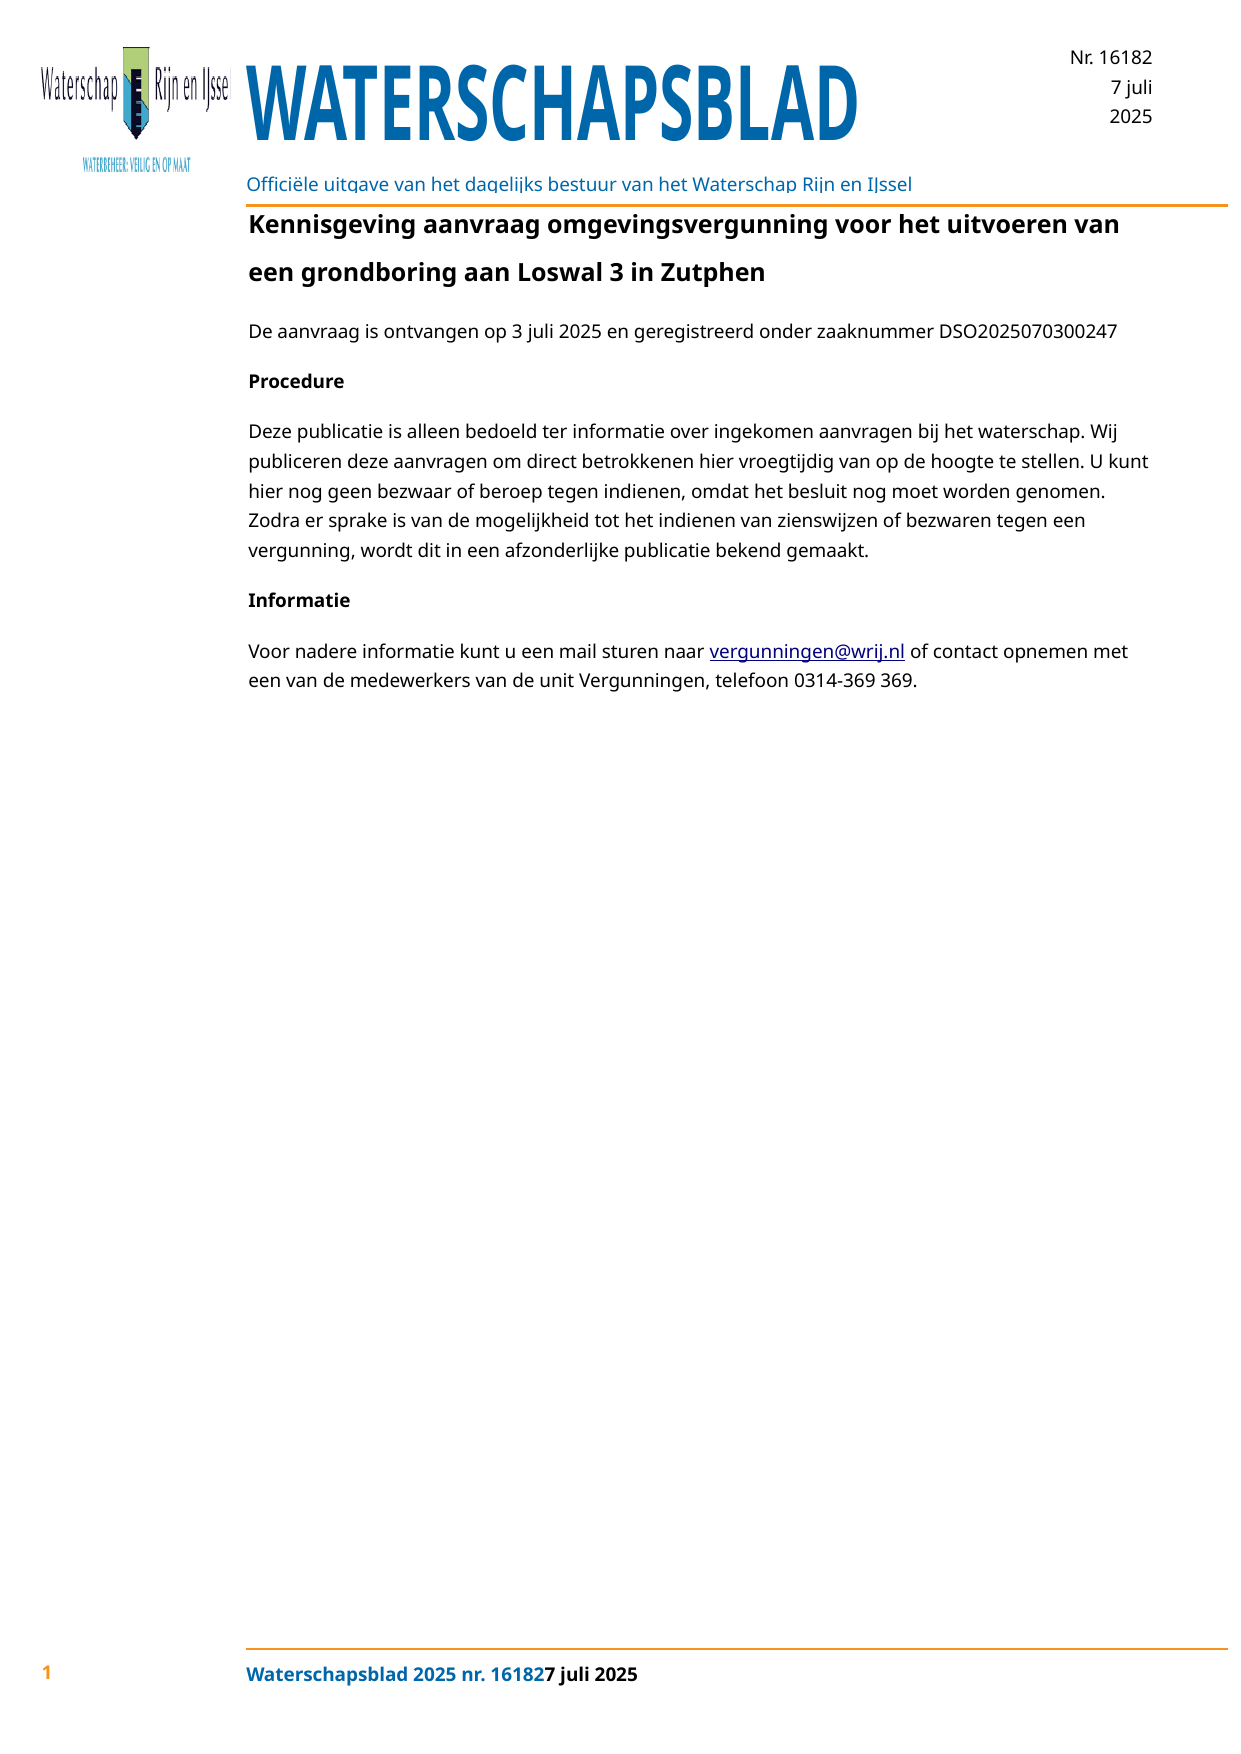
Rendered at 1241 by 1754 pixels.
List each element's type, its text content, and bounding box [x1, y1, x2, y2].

picture [41, 47, 231, 172]
text Deze publicatie is alleen bedoeld ter informatie over ingekomen aanvragen bij het waterschap. Wij publiceren deze aanvragen om direct betrokkenen hier vroegtijdig van op de hoogte te stellen. U kunt hier nog geen bezwaar of beroep tegen indienen, omdat het besluit nog moet worden genomen. Zodra er sprake is van de mogelijkheid tot het indienen van zienswijzen of bezwaren tegen een vergunning, wordt dit in een afzonderlijke publicatie bekend gemaakt. [248, 419, 1152, 563]
text De aanvraag is ontvangen op 3 juli 2025 en geregistreerd onder zaaknummer DSO2025070300247 [248, 318, 1152, 344]
text Informatie [248, 587, 1152, 613]
text Procedure [248, 368, 1152, 394]
text Kennisgeving aanvraag omgevingsvergunning voor het uitvoeren van een grondboring aan Loswal 3 in Zutphen [248, 207, 1152, 288]
text Voor nadere informatie kunt u een mail sturen naar vergunningen@wrij.nl of contact opnemen met een van de medewerkers van de unit Vergunningen, telefoon 0314-369 369. [248, 638, 1152, 693]
